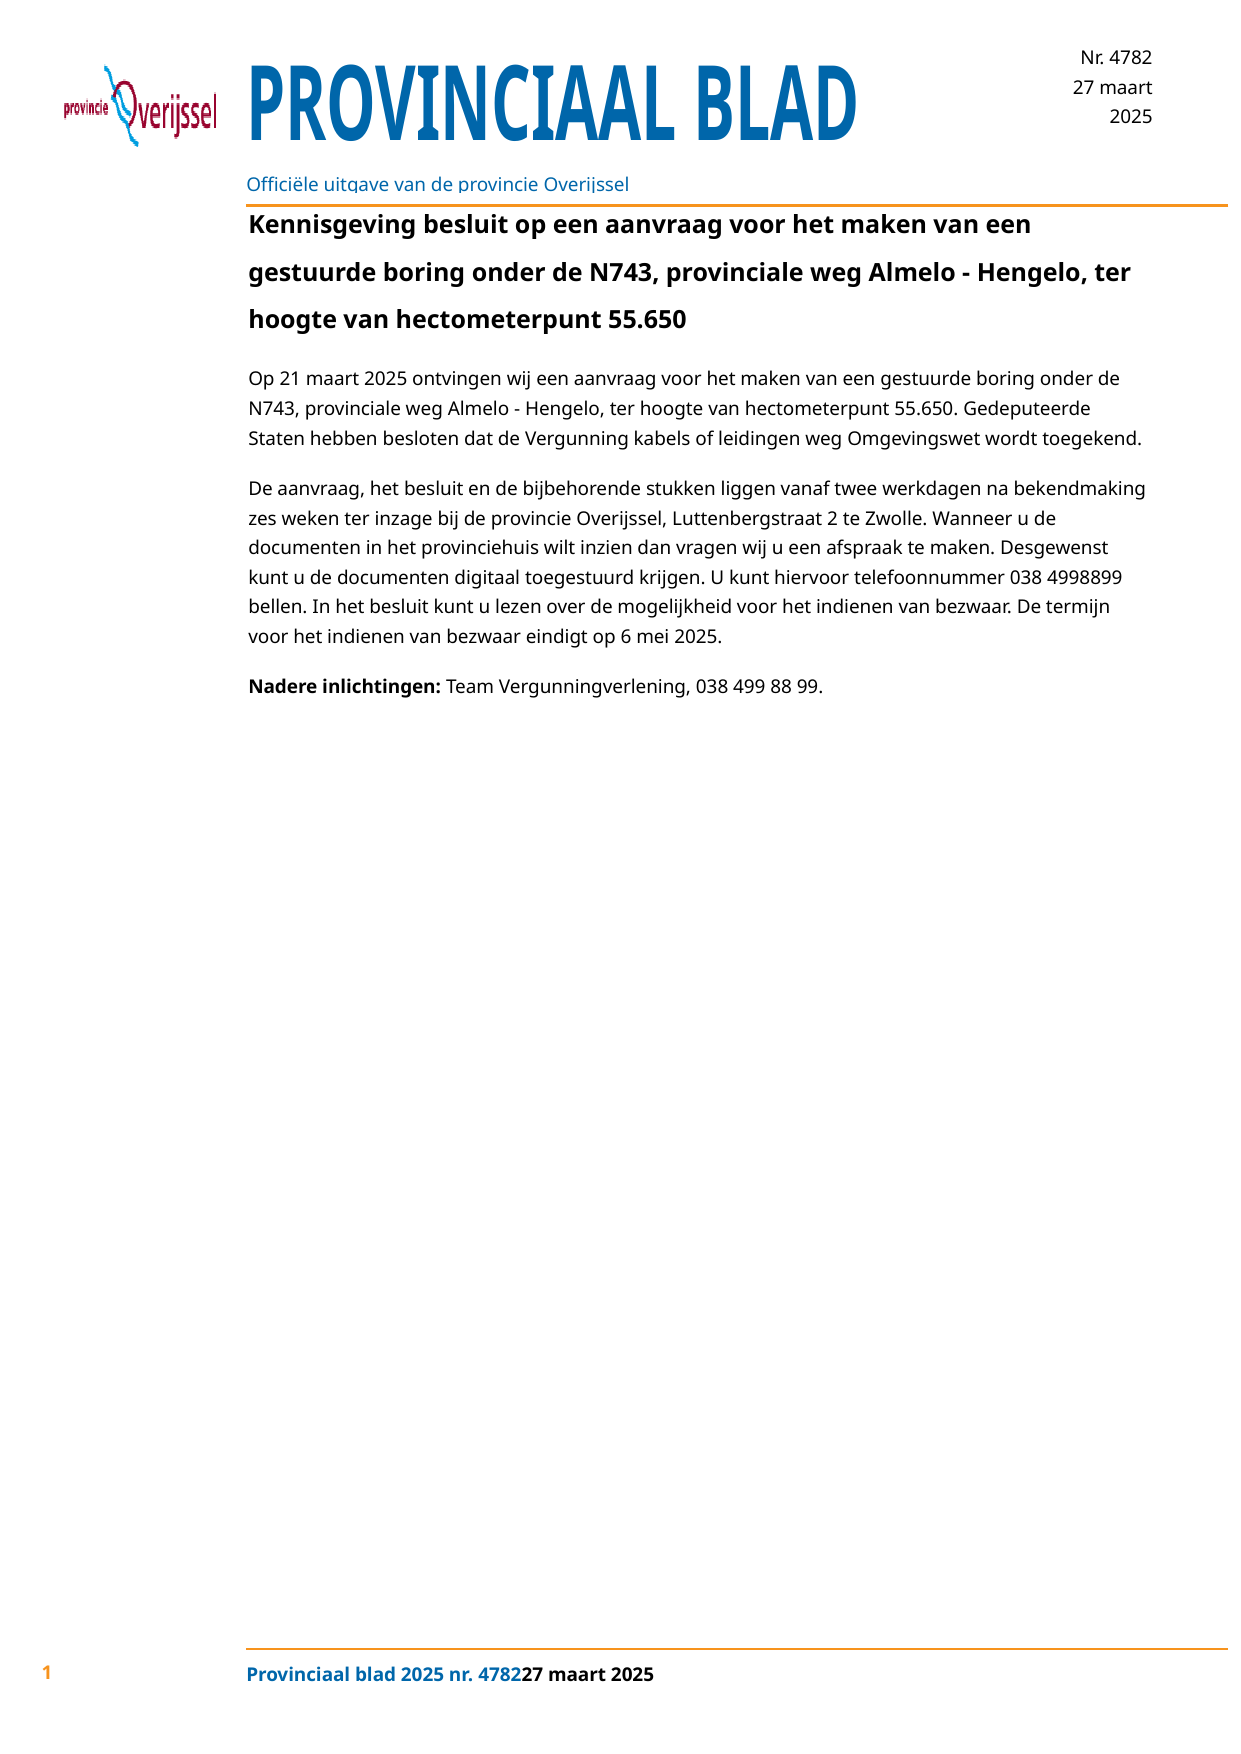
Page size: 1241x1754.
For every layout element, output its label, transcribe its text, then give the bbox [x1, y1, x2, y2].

text De aanvraag, het besluit en de bijbehorende stukken liggen vanaf twee werkdagen na bekendmaking zes weken ter inzage bij de provincie Overijssel, Luttenbergstraat 2 te Zwolle. Wanneer u de documenten in het provinciehuis wilt inzien dan vragen wij u een afspraak te maken. Desgewenst kunt u de documenten digitaal toegestuurd krijgen. U kunt hiervoor telefoonnummer 038 4998899 bellen. In het besluit kunt u lezen over de mogelijkheid voor het indienen van bezwaar. De termijn voor het indienen van bezwaar eindigt op 6 mei 2025. [248, 475, 1152, 649]
picture [41, 47, 231, 172]
text Op 21 maart 2025 ontvingen wij een aanvraag voor het maken van een gestuurde boring onder de N743, provinciale weg Almelo - Hengelo, ter hoogte van hectometerpunt 55.650. Gedeputeerde Staten hebben besloten dat de Vergunning kabels of leidingen weg Omgevingswet wordt toegekend. [248, 366, 1152, 450]
text Nadere inlichtingen: Team Vergunningverlening, 038 499 88 99. [248, 673, 1152, 699]
text Kennisgeving besluit op een aanvraag voor het maken van een gestuurde boring onder de N743, provinciale weg Almelo - Hengelo, ter hoogte van hectometerpunt 55.650 [248, 207, 1152, 336]
